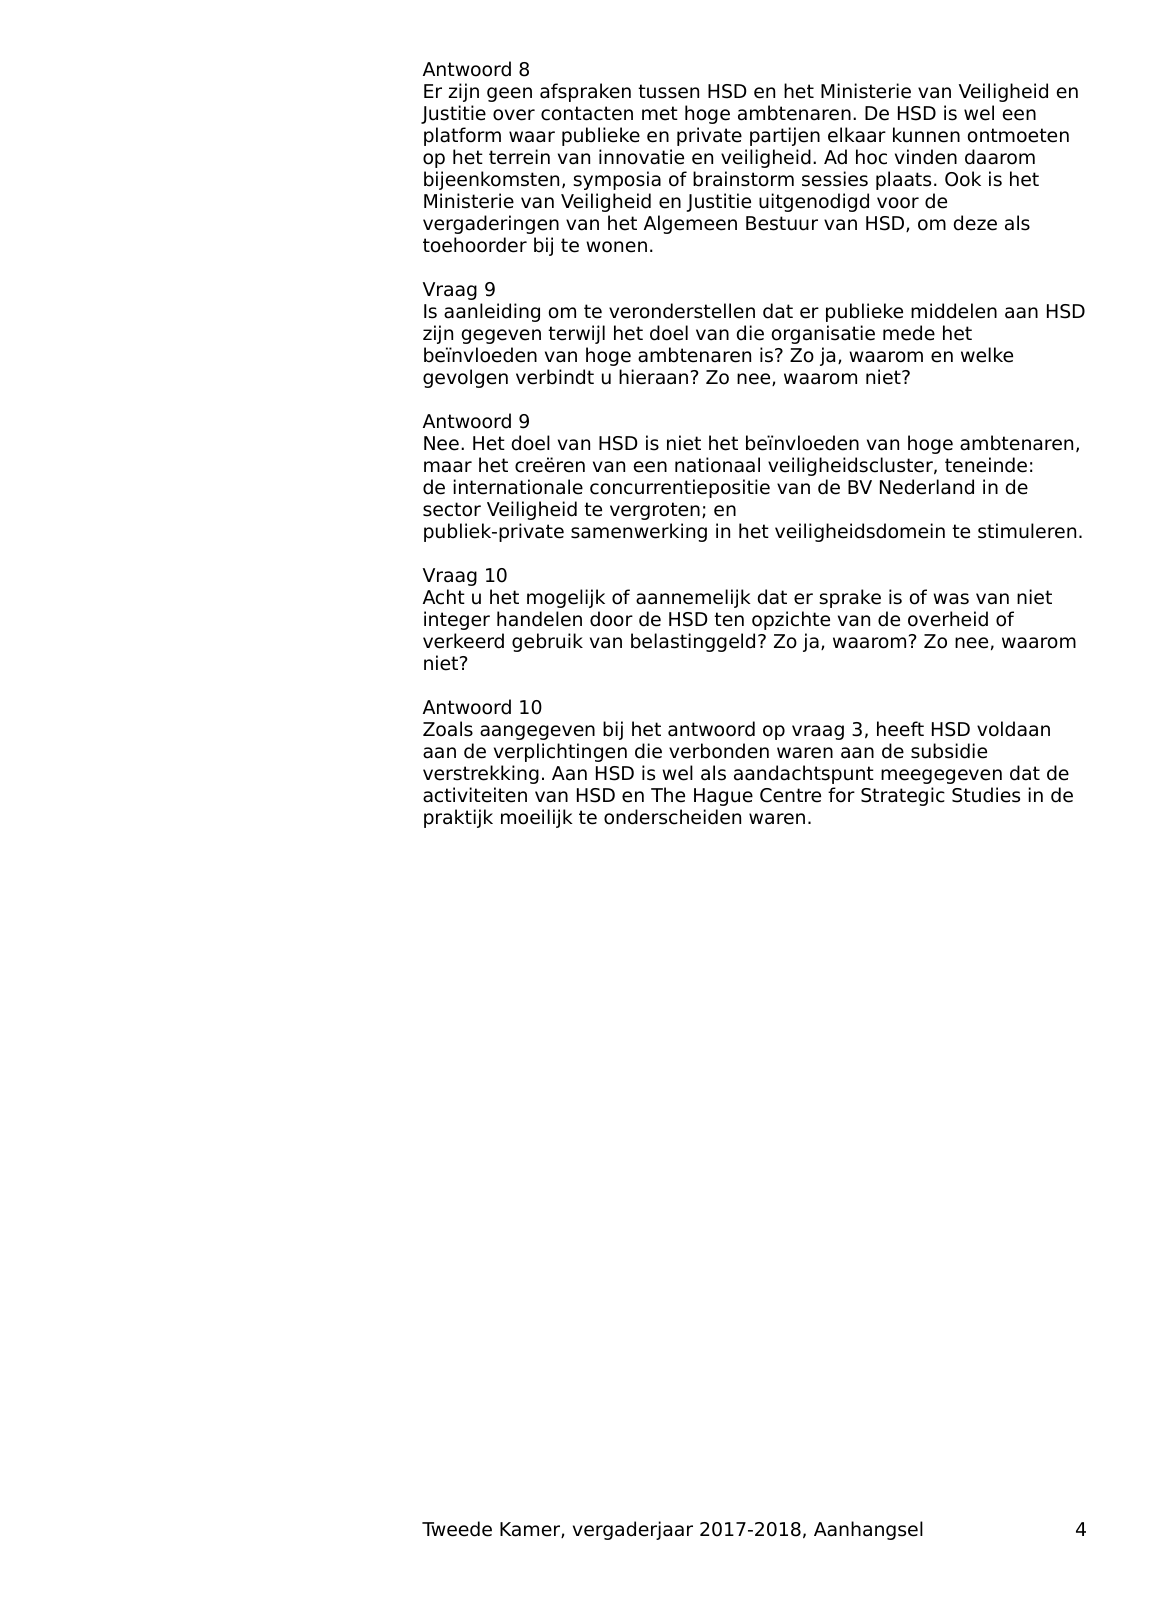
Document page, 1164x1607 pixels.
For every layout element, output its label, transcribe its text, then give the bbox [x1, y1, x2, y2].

text publiek-private samenwerking in het veiligheidsdomein te stimuleren. [422, 521, 1087, 543]
text Vraag 10 [422, 565, 1087, 587]
text Antwoord 10 [422, 697, 1087, 719]
text Er zijn geen afspraken tussen HSD en het Ministerie van Veiligheid en Justitie over contacten met hoge ambtenaren. De HSD is wel een platform waar publieke en private partijen elkaar kunnen ontmoeten op het terrein van innovatie en veiligheid. Ad hoc vinden daarom bijeenkomsten, symposia of brainstorm sessies plaats. Ook is het Ministerie van Veiligheid en Justitie uitgenodigd voor de vergaderingen van het Algemeen Bestuur van HSD, om deze als toehoorder bij te wonen. [422, 81, 1087, 257]
text de internationale concurrentiepositie van de BV Nederland in de sector Veiligheid te vergroten; en [422, 477, 1087, 521]
text Nee. Het doel van HSD is niet het beïnvloeden van hoge ambtenaren, maar het creëren van een nationaal veiligheidscluster, teneinde: [422, 433, 1087, 477]
text Is aanleiding om te veronderstellen dat er publieke middelen aan HSD zijn gegeven terwijl het doel van die organisatie mede het beïnvloeden van hoge ambtenaren is? Zo ja, waarom en welke gevolgen verbindt u hieraan? Zo nee, waarom niet? [422, 301, 1087, 389]
text Acht u het mogelijk of aannemelijk dat er sprake is of was van niet integer handelen door de HSD ten opzichte van de overheid of verkeerd gebruik van belastinggeld? Zo ja, waarom? Zo nee, waarom niet? [422, 587, 1087, 675]
text Antwoord 9 [422, 411, 1087, 433]
text Vraag 9 [422, 279, 1087, 301]
text Antwoord 8 [422, 59, 1087, 81]
text Zoals aangegeven bij het antwoord op vraag 3, heeft HSD voldaan aan de verplichtingen die verbonden waren aan de subsidie verstrekking. Aan HSD is wel als aandachtspunt meegegeven dat de activiteiten van HSD en The Hague Centre for Strategic Studies in de praktijk moeilijk te onderscheiden waren. [422, 719, 1087, 829]
